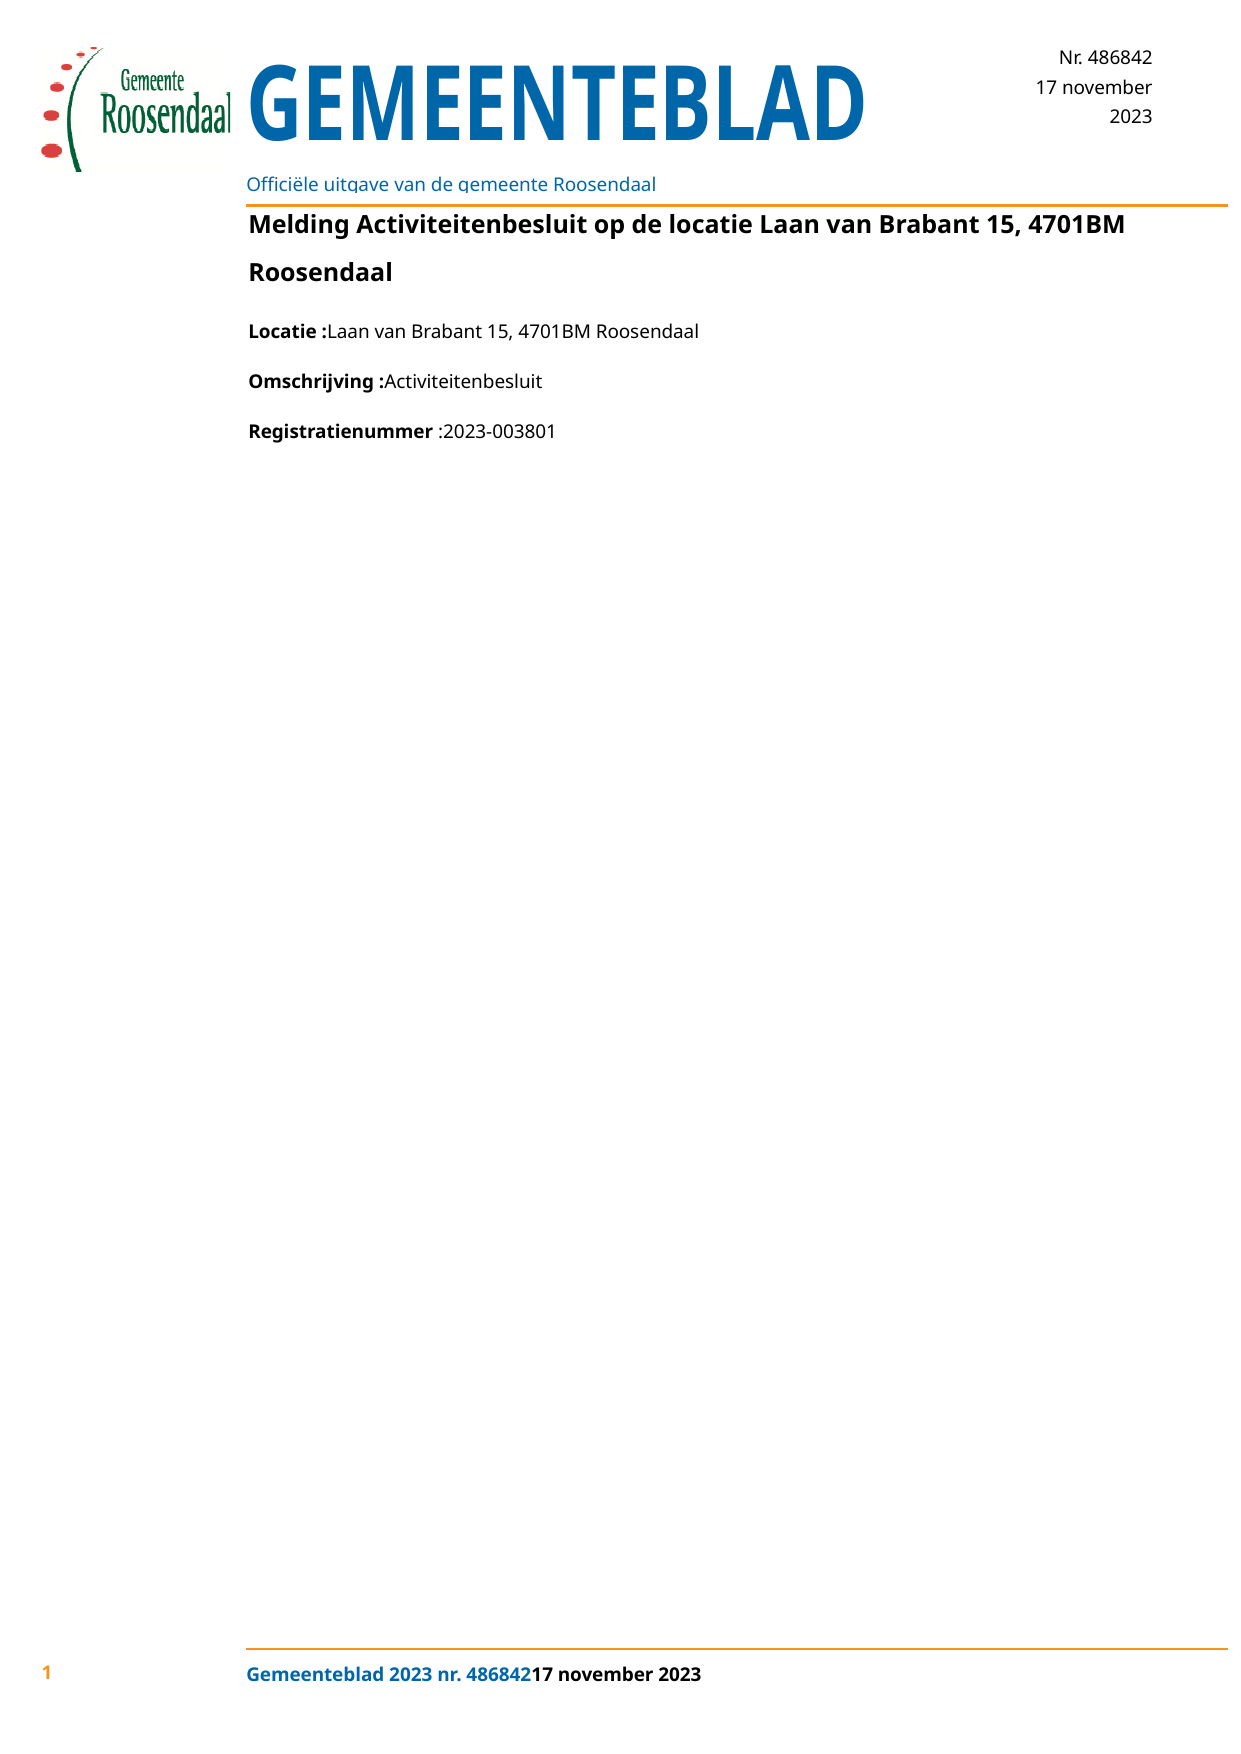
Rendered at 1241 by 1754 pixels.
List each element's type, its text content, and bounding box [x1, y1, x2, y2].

text Registratienummer :2023-003801 [248, 419, 1152, 444]
text Melding Activiteitenbesluit op de locatie Laan van Brabant 15, 4701BM Roosendaal [248, 207, 1152, 288]
picture [41, 47, 231, 172]
text Locatie :Laan van Brabant 15, 4701BM Roosendaal [248, 318, 1152, 344]
text Omschrijving :Activiteitenbesluit [248, 368, 1152, 394]
